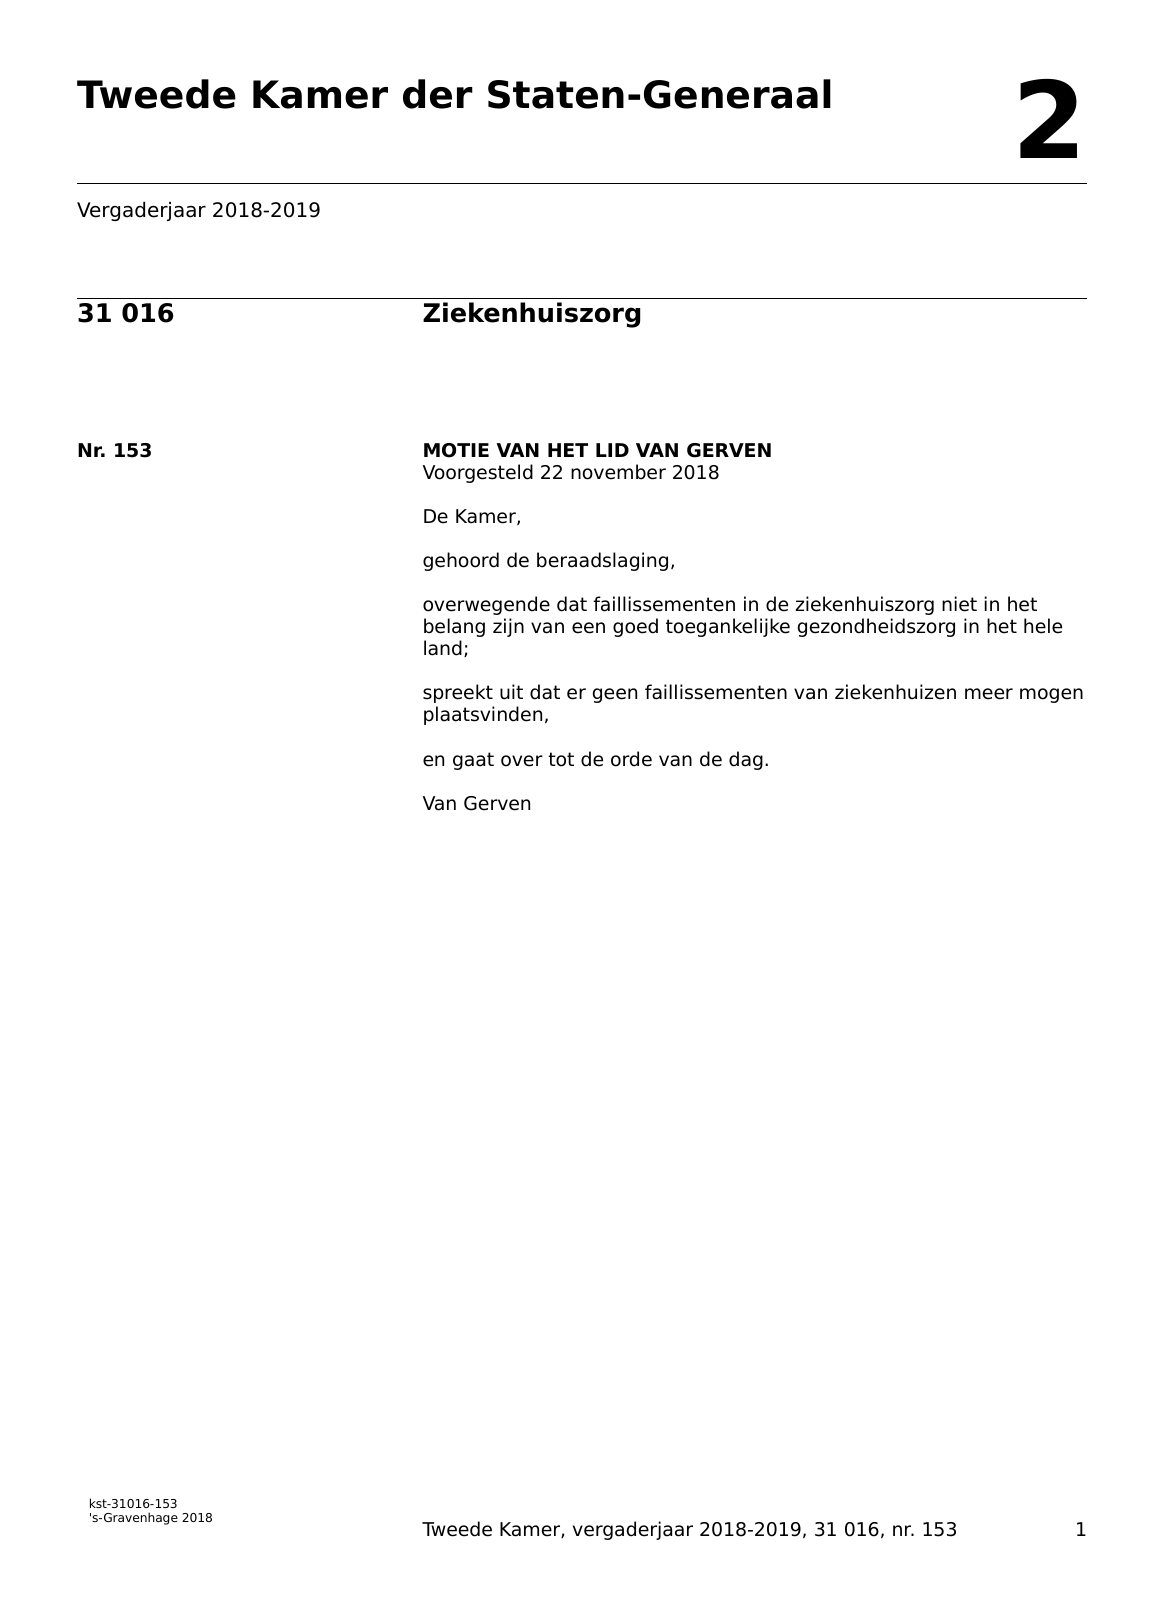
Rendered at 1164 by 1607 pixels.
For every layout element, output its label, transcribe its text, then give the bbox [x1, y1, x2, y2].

text De Kamer, [422, 506, 1087, 528]
subtitle 31 016 Ziekenhuiszorg [77, 299, 1087, 329]
text en gaat over tot de orde van de dag. [422, 748, 1087, 770]
table_header Tweede Kamer der Staten-Generaal [77, 59, 886, 183]
text overwegende dat faillissementen in de ziekenhuiszorg niet in het belang zijn van een goed toegankelijke gezondheidszorg in het hele land; [422, 594, 1087, 660]
text kst-31016-153 [88, 1497, 323, 1511]
text gehoord de beraadslaging, [422, 550, 1087, 572]
subtitle Nr. 153 MOTIE VAN HET LID VAN GERVEN [77, 440, 1087, 462]
table_header 2 [886, 59, 1087, 183]
table_cell Vergaderjaar 2018-2019 [77, 184, 1087, 298]
text Van Gerven [422, 793, 1087, 814]
text spreekt uit dat er geen faillissementen van ziekenhuizen meer mogen plaatsvinden, [422, 682, 1087, 726]
text 's-Gravenhage 2018 [88, 1511, 323, 1525]
text Voorgesteld 22 november 2018 [422, 462, 1087, 484]
